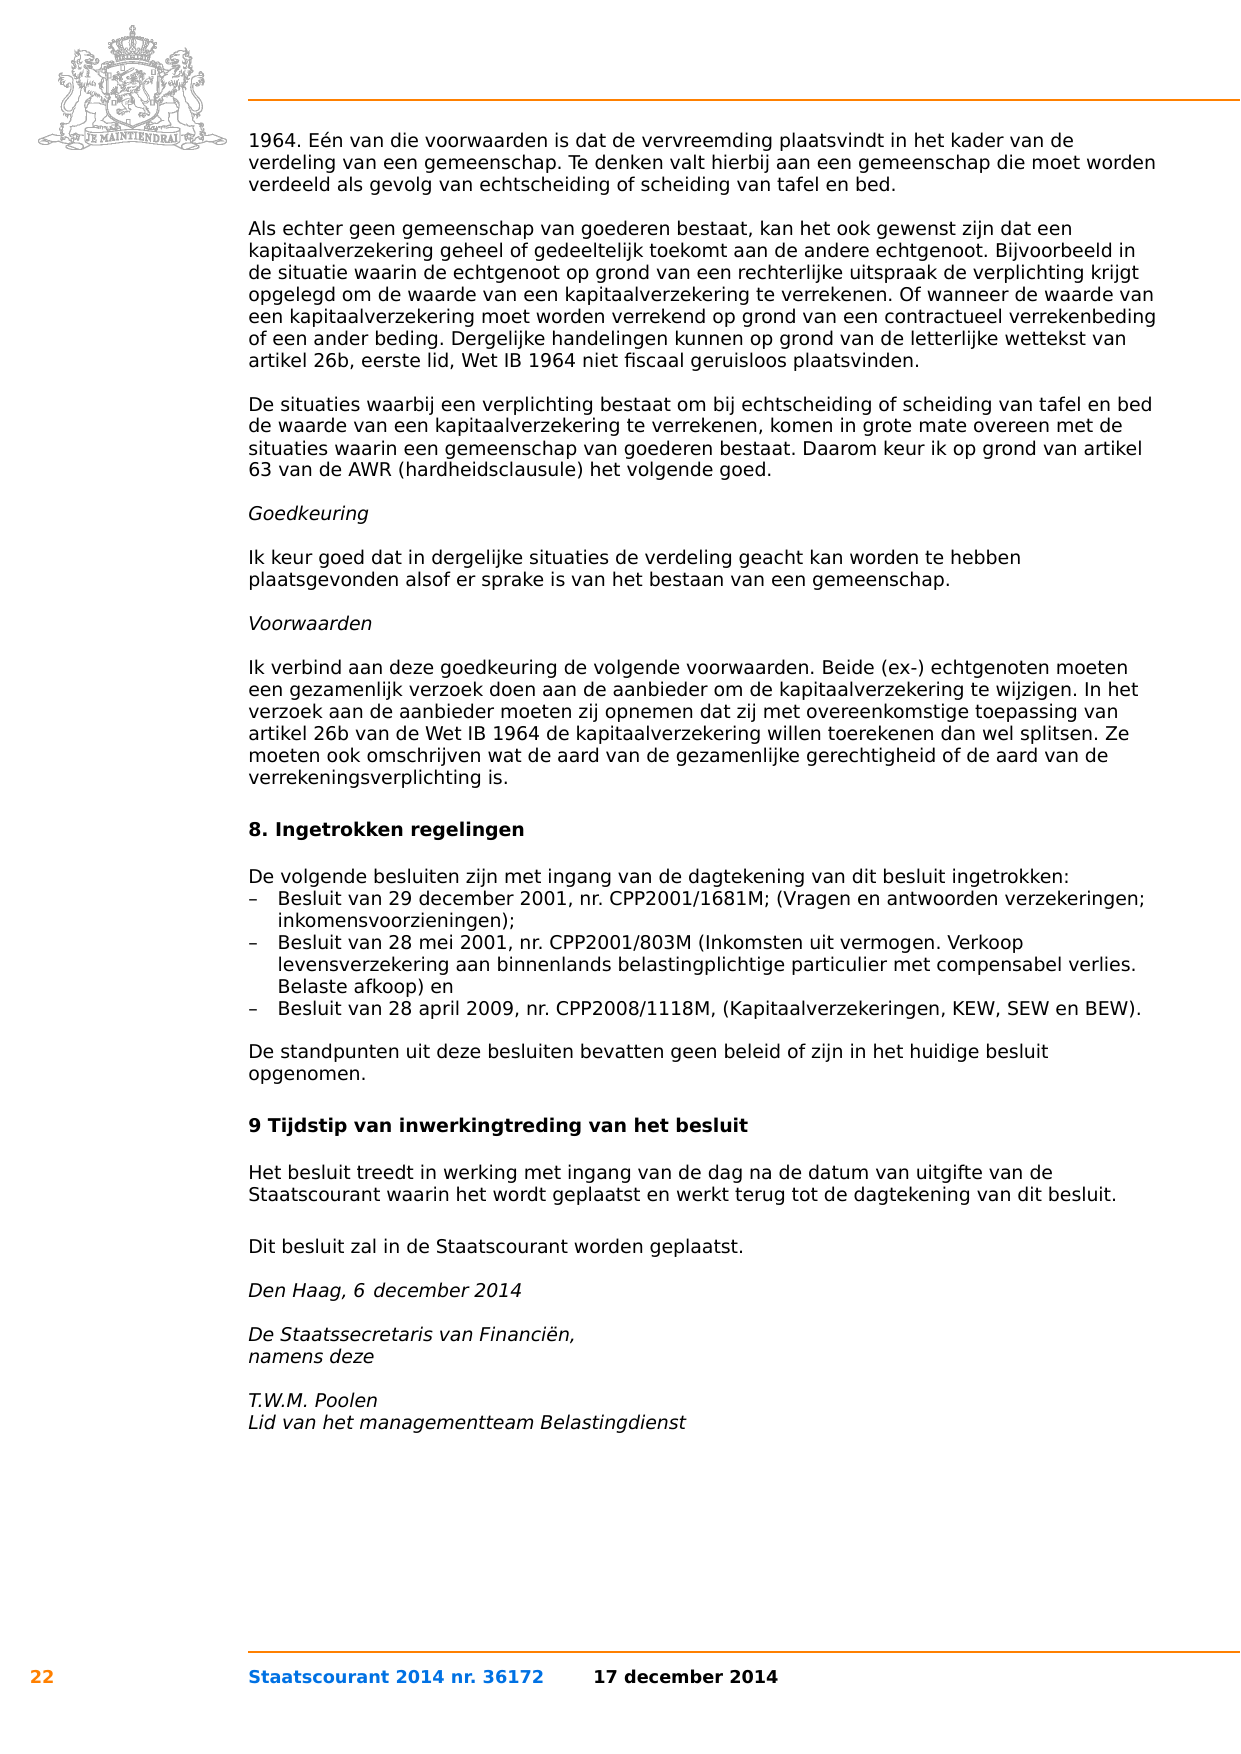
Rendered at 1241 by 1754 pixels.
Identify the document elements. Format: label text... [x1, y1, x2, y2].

picture [38, 25, 227, 150]
text De volgende besluiten zijn met ingang van de dagtekening van dit besluit ingetrokken: [248, 866, 1163, 888]
text Ik verbind aan deze goedkeuring de volgende voorwaarden. Beide (ex-) echtgenoten moeten een gezamenlijk verzoek doen aan de aanbieder om de kapitaalverzekering te wijzigen. In het verzoek aan de aanbieder moeten zij opnemen dat zij met overeenkomstige toepassing van artikel 26b van de Wet IB 1964 de kapitaalverzekering willen toerekenen dan wel splitsen. Ze moeten ook omschrijven wat de aard van de gezamenlijke gerechtigheid of de aard van de verrekeningsverplichting is. [248, 657, 1163, 789]
text Dit besluit zal in de Staatscourant worden geplaatst. [248, 1236, 1163, 1258]
text Ik keur goed dat in dergelijke situaties de verdeling geacht kan worden te hebben plaatsgevonden alsof er sprake is van het bestaan van een gemeenschap. [248, 547, 1163, 591]
text 1964. Eén van die voorwaarden is dat de vervreemding plaatsvindt in het kader van de verdeling van een gemeenschap. Te denken valt hierbij aan een gemeenschap die moet worden verdeeld als gevolg van echtscheiding of scheiding van tafel en bed. [248, 130, 1163, 196]
subtitle 8. Ingetrokken regelingen [248, 819, 1163, 841]
text De standpunten uit deze besluiten bevatten geen beleid of zijn in het huidige besluit opgenomen. [248, 1041, 1163, 1085]
subtitle Voorwaarden [248, 613, 1163, 635]
text Het besluit treedt in werking met ingang van de dag na de datum van uitgifte van de Staatscourant waarin het wordt geplaatst en werkt terug tot de dagtekening van dit besluit. [248, 1162, 1163, 1206]
text – Besluit van 29 december 2001, nr. CPP2001/1681M; (Vragen en antwoorden verzekeringen; inkomensvoorzieningen); [248, 888, 1163, 932]
text De situaties waarbij een verplichting bestaat om bij echtscheiding of scheiding van tafel en bed de waarde van een kapitaalverzekering te verrekenen, komen in grote mate overeen met de situaties waarin een gemeenschap van goederen bestaat. Daarom keur ik op grond van artikel 63 van de AWR (hardheidsclausule) het volgende goed. [248, 393, 1163, 481]
subtitle Goedkeuring [248, 503, 1163, 525]
text De Staatssecretaris van Financiën, namens deze T.W.M. Poolen Lid van het managementteam Belastingdienst [248, 1324, 1163, 1434]
text Den Haag, 6 december 2014 [248, 1280, 1163, 1302]
text – Besluit van 28 mei 2001, nr. CPP2001/803M (Inkomsten uit vermogen. Verkoop levensverzekering aan binnenlands belastingplichtige particulier met compensabel verlies. Belaste afkoop) en [248, 932, 1163, 997]
text – Besluit van 28 april 2009, nr. CPP2008/1118M, (Kapitaalverzekeringen, KEW, SEW en BEW). [248, 997, 1163, 1019]
subtitle 9 Tijdstip van inwerkingtreding van het besluit [248, 1115, 1163, 1137]
text Als echter geen gemeenschap van goederen bestaat, kan het ook gewenst zijn dat een kapitaalverzekering geheel of gedeeltelijk toekomt aan de andere echtgenoot. Bijvoorbeeld in de situatie waarin de echtgenoot op grond van een rechterlijke uitspraak de verplichting krijgt opgelegd om de waarde van een kapitaalverzekering te verrekenen. Of wanneer de waarde van een kapitaalverzekering moet worden verrekend op grond van een contractueel verrekenbeding of een ander beding. Dergelijke handelingen kunnen op grond van de letterlijke wettekst van artikel 26b, eerste lid, Wet IB 1964 niet fiscaal geruisloos plaatsvinden. [248, 218, 1163, 372]
